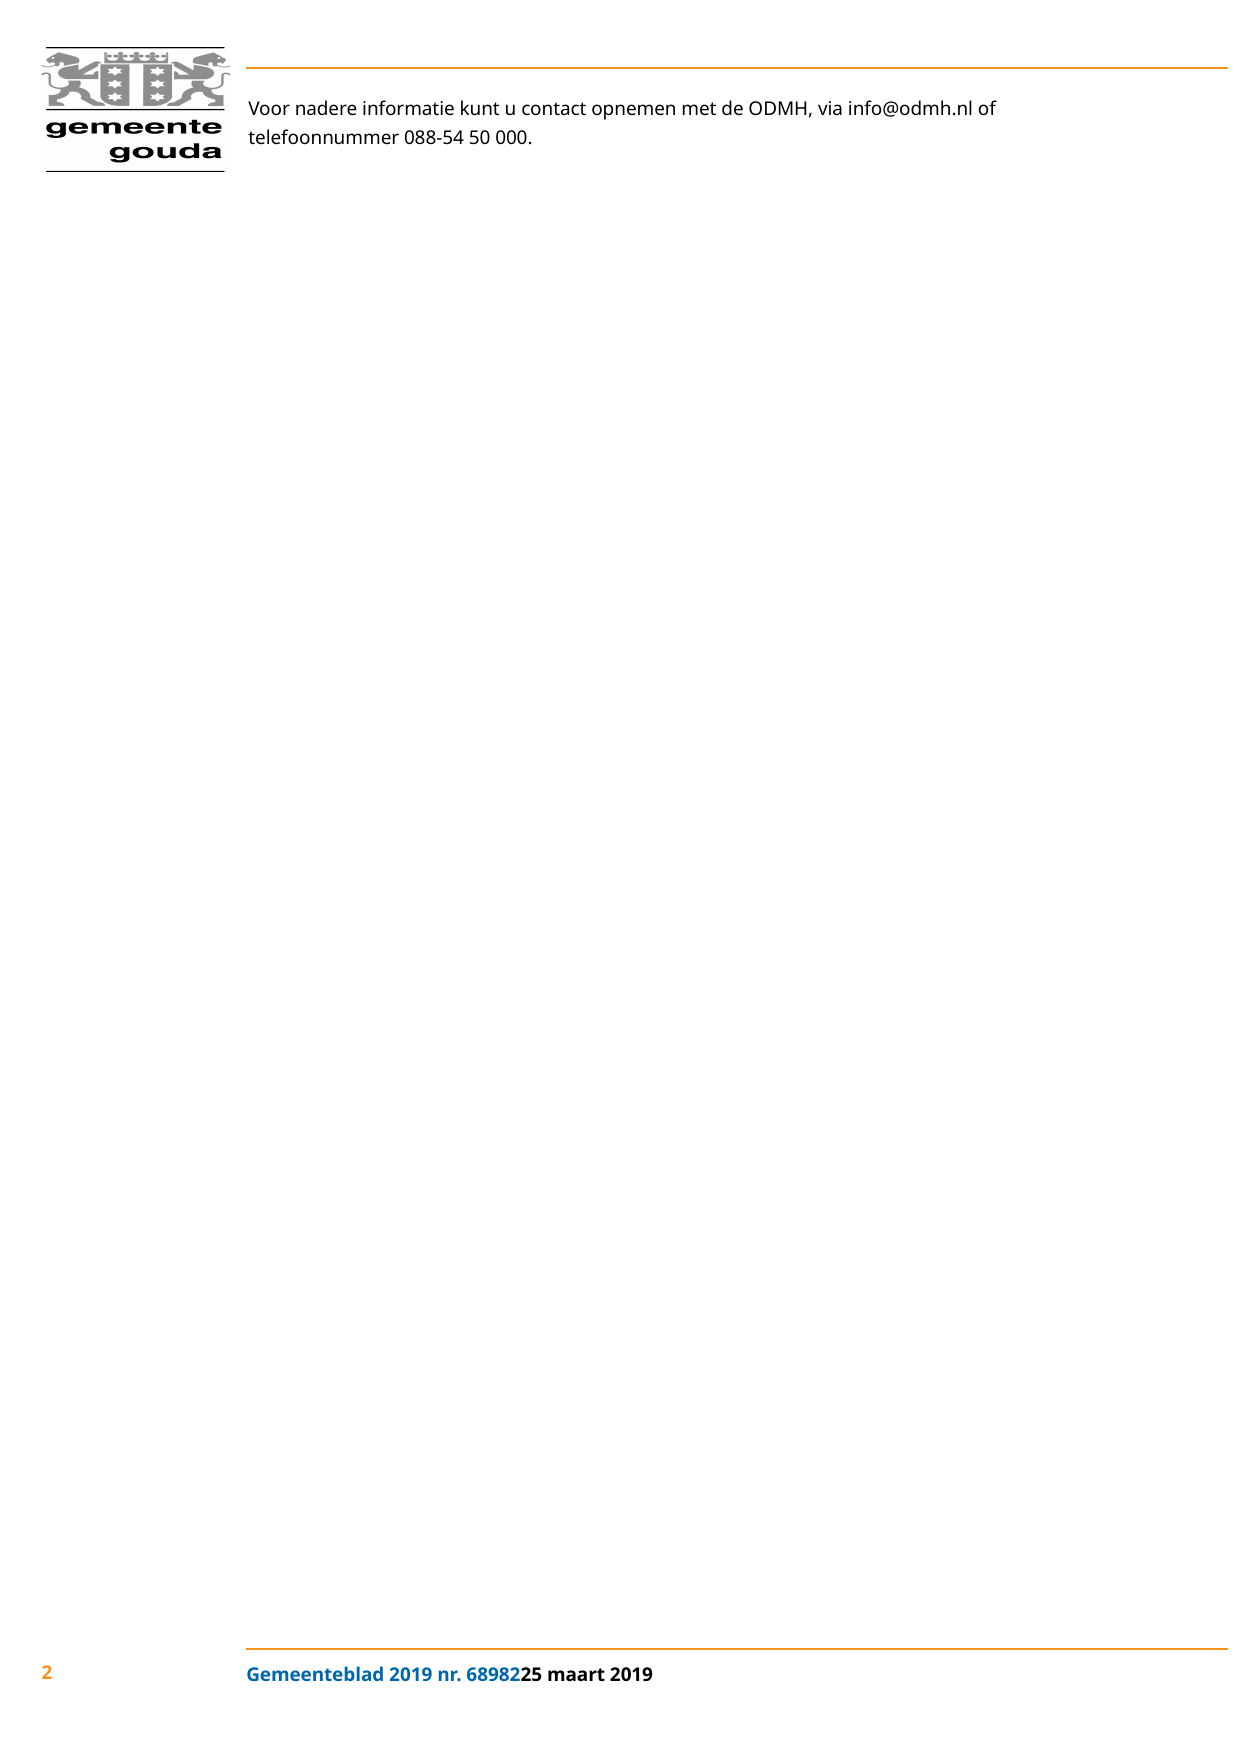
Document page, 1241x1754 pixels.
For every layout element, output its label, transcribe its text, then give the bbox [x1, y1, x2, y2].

text Voor nadere informatie kunt u contact opnemen met de ODMH, via info@odmh.nl of telefoonnummer 088-54 50 000. [248, 95, 1152, 150]
picture [41, 47, 231, 172]
